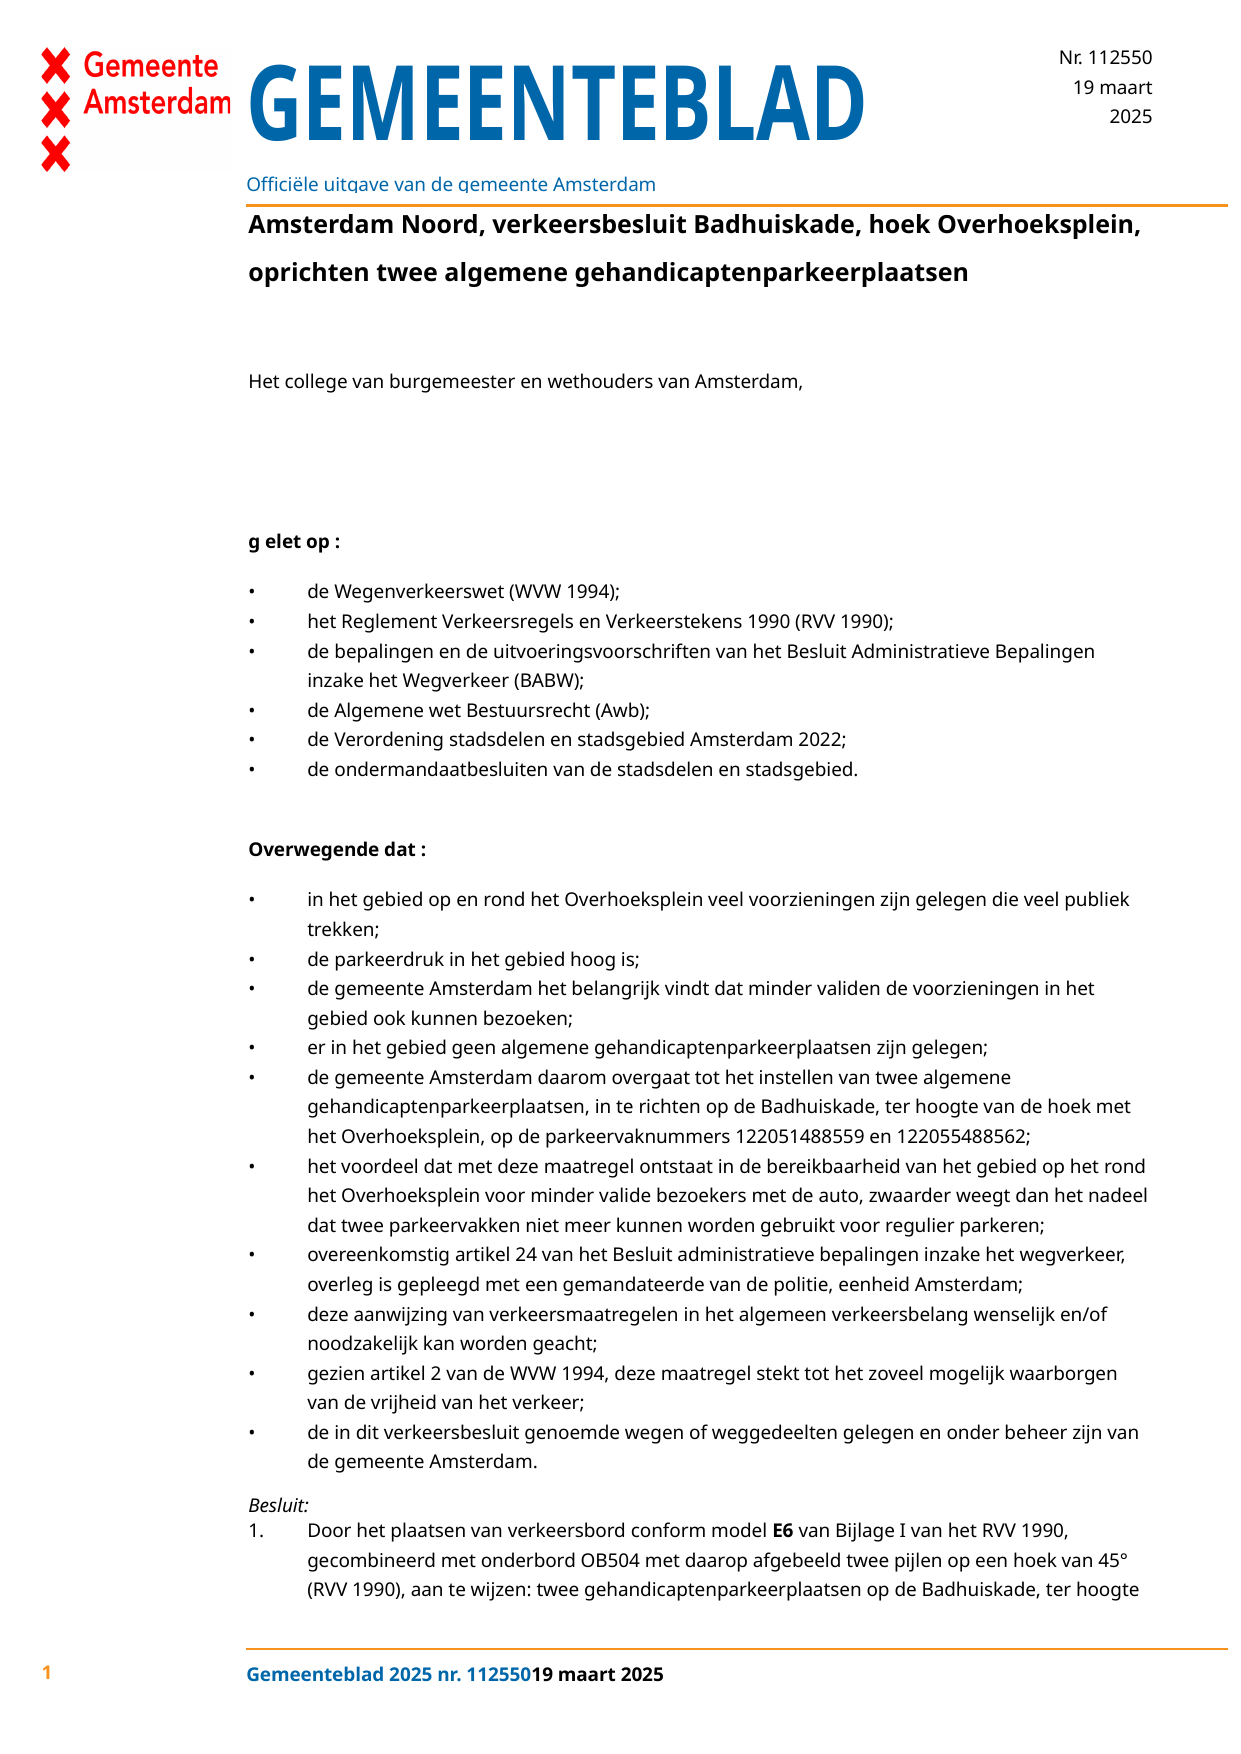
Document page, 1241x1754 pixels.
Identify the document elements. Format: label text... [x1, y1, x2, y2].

picture [41, 47, 231, 172]
list gezien artikel 2 van de WVW 1994, deze maatregel stekt tot het zoveel mogelijk waarborgen van de vrijheid van het verkeer; [248, 1360, 1152, 1415]
list het voordeel dat met deze maatregel ontstaat in de bereikbaarheid van het gebied op het rond het Overhoeksplein voor minder valide bezoekers met de auto, zwaarder weegt dan het nadeel dat twee parkeervakken niet meer kunnen worden gebruikt voor regulier parkeren; [248, 1153, 1152, 1238]
list Door het plaatsen van verkeersbord conform model E6 van Bijlage I van het RVV 1990, gecombineerd met onderbord OB504 met daarop afgebeeld twee pijlen op een hoek van 45° (RVV 1990), aan te wijzen: twee gehandicaptenparkeerplaatsen op de Badhuiskade, ter hoogte [248, 1517, 1152, 1602]
text Amsterdam Noord, verkeersbesluit Badhuiskade, hoek Overhoeksplein, oprichten twee algemene gehandicaptenparkeerplaatsen [248, 207, 1152, 288]
list de bepalingen en de uitvoeringsvoorschriften van het Besluit Administratieve Bepalingen inzake het Wegverkeer (BABW); [248, 638, 1152, 693]
text Besluit: [248, 1492, 1152, 1517]
list de Algemene wet Bestuursrecht (Awb); [248, 697, 1152, 723]
list overeenkomstig artikel 24 van het Besluit administratieve bepalingen inzake het wegverkeer, overleg is gepleegd met een gemandateerde van de politie, eenheid Amsterdam; [248, 1242, 1152, 1297]
list in het gebied op en rond het Overhoeksplein veel voorzieningen zijn gelegen die veel publiek trekken; [248, 887, 1152, 942]
text Overwegende dat : [248, 836, 1152, 862]
list de gemeente Amsterdam het belangrijk vindt dat minder validen de voorzieningen in het gebied ook kunnen bezoeken; [248, 975, 1152, 1031]
list er in het gebied geen algemene gehandicaptenparkeerplaatsen zijn gelegen; [248, 1034, 1152, 1060]
list het Reglement Verkeersregels en Verkeerstekens 1990 (RVV 1990); [248, 608, 1152, 634]
list de ondermandaatbesluiten van de stadsdelen en stadsgebied. [248, 756, 1152, 782]
list de Wegenverkeerswet (WVW 1994); [248, 579, 1152, 604]
list de parkeerdruk in het gebied hoog is; [248, 946, 1152, 971]
list de Verordening stadsdelen en stadsgebied Amsterdam 2022; [248, 727, 1152, 752]
list de in dit verkeersbesluit genoemde wegen of weggedeelten gelegen en onder beheer zijn van de gemeente Amsterdam. [248, 1419, 1152, 1474]
text Het college van burgemeester en wethouders van Amsterdam, [248, 368, 1152, 394]
text g elet op : [248, 528, 1152, 554]
list deze aanwijzing van verkeersmaatregelen in het algemeen verkeersbelang wenselijk en/of noodzakelijk kan worden geacht; [248, 1301, 1152, 1356]
list de gemeente Amsterdam daarom overgaat tot het instellen van twee algemene gehandicaptenparkeerplaatsen, in te richten op de Badhuiskade, ter hoogte van de hoek met het Overhoeksplein, op de parkeervaknummers 122051488559 en 122055488562; [248, 1064, 1152, 1149]
